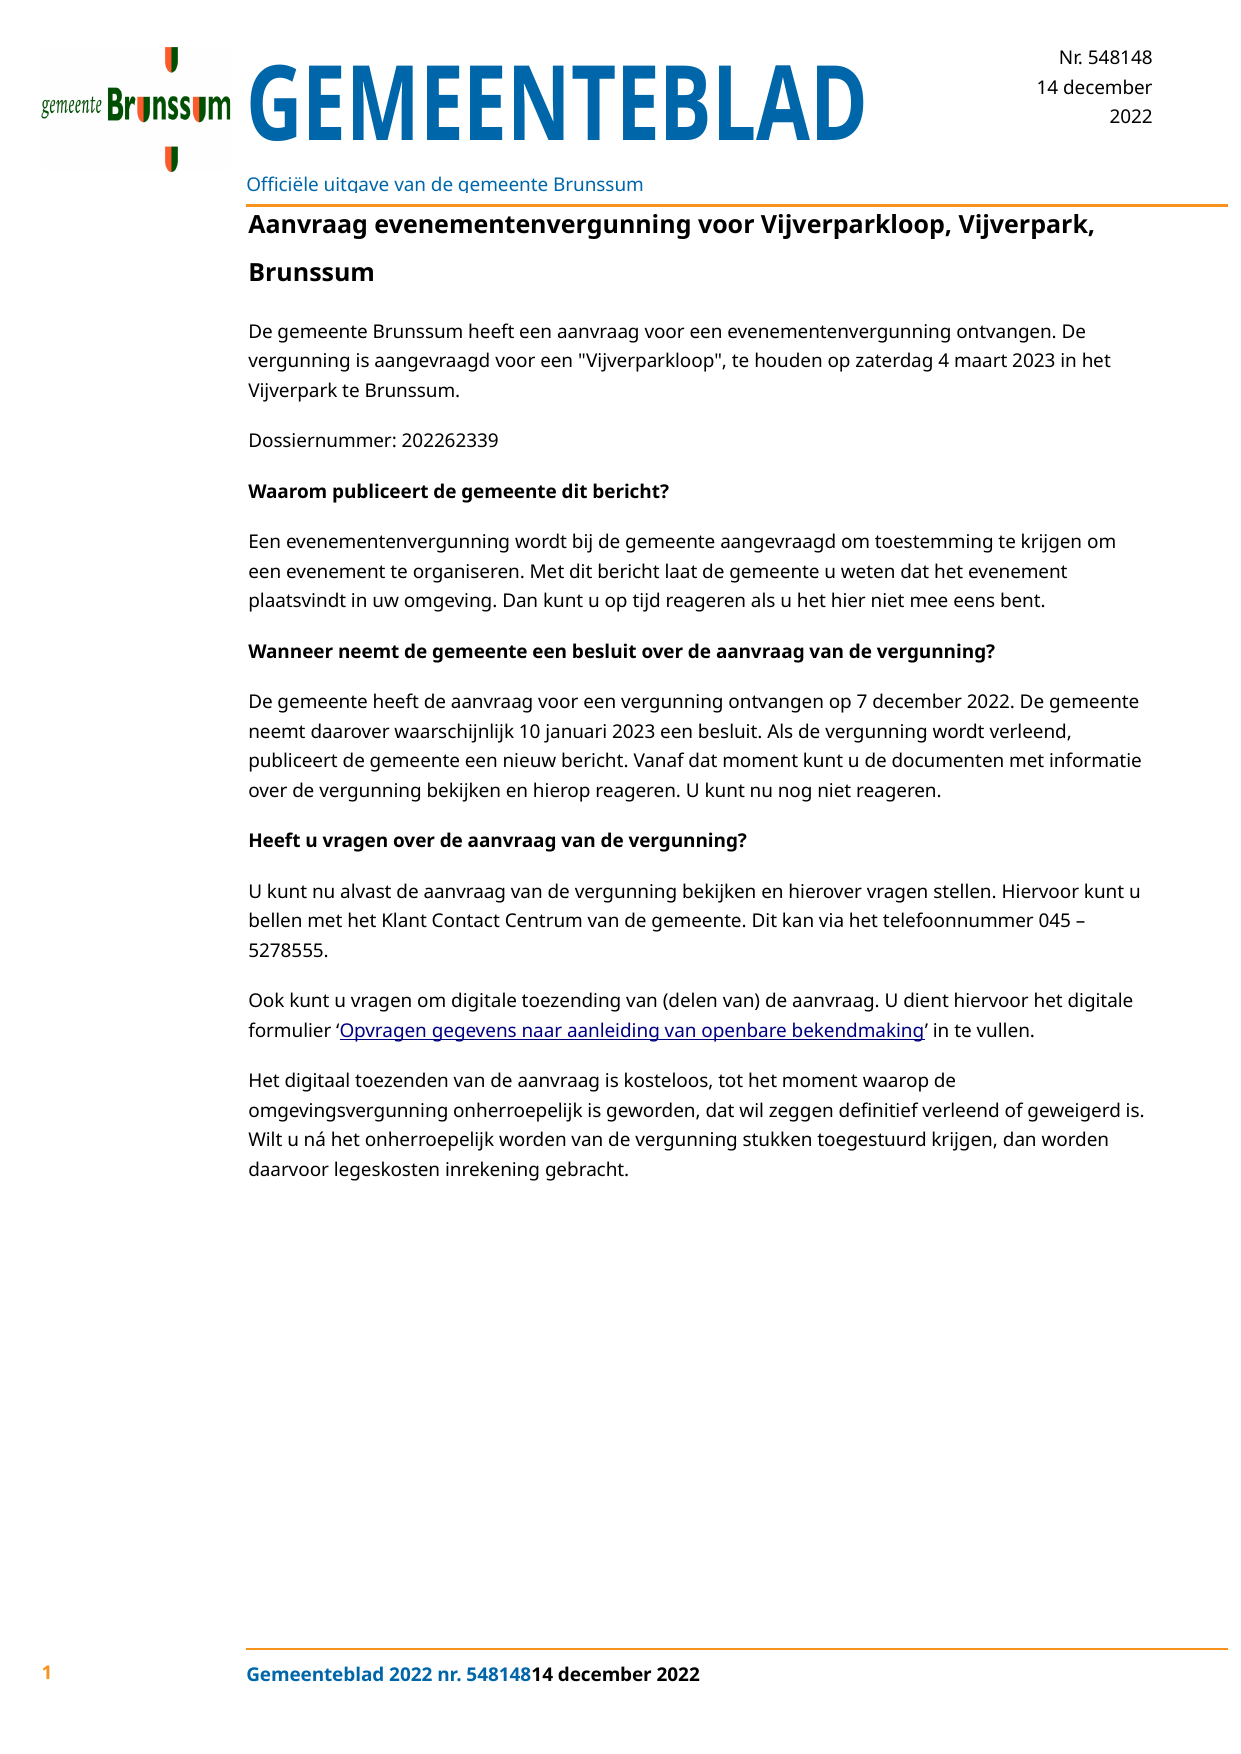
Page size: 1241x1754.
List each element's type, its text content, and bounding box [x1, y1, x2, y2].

picture [41, 47, 231, 172]
text Waarom publiceert de gemeente dit bericht? [248, 478, 1152, 504]
text U kunt nu alvast de aanvraag van de vergunning bekijken en hierover vragen stellen. Hiervoor kunt u bellen met het Klant Contact Centrum van de gemeente. Dit kan via het telefoonnummer 045 – 5278555. [248, 878, 1152, 963]
text Een evenementenvergunning wordt bij de gemeente aangevraagd om toestemming te krijgen om een evenement te organiseren. Met dit bericht laat de gemeente u weten dat het evenement plaatsvindt in uw omgeving. Dan kunt u op tijd reageren als u het hier niet mee eens bent. [248, 528, 1152, 613]
text De gemeente Brunssum heeft een aanvraag voor een evenementenvergunning ontvangen. De vergunning is aangevraagd voor een "Vijverparkloop", te houden op zaterdag 4 maart 2023 in het Vijverpark te Brunssum. [248, 318, 1152, 403]
text Het digitaal toezenden van de aanvraag is kosteloos, tot het moment waarop de omgevingsvergunning onherroepelijk is geworden, dat wil zeggen definitief verleend of geweigerd is. Wilt u ná het onherroepelijk worden van de vergunning stukken toegestuurd krijgen, dan worden daarvoor legeskosten inrekening gebracht. [248, 1067, 1152, 1182]
text Ook kunt u vragen om digitale toezending van (delen van) de aanvraag. U dient hiervoor het digitale formulier ‘Opvragen gegevens naar aanleiding van openbare bekendmaking’ in te vullen. [248, 987, 1152, 1043]
text Heeft u vragen over de aanvraag van de vergunning? [248, 827, 1152, 853]
text Dossiernummer: 202262339 [248, 427, 1152, 453]
text Wanneer neemt de gemeente een besluit over de aanvraag van de vergunning? [248, 638, 1152, 664]
text De gemeente heeft de aanvraag voor een vergunning ontvangen op 7 december 2022. De gemeente neemt daarover waarschijnlijk 10 januari 2023 een besluit. Als de vergunning wordt verleend, publiceert de gemeente een nieuw bericht. Vanaf dat moment kunt u de documenten met informatie over de vergunning bekijken en hierop reageren. U kunt nu nog niet reageren. [248, 688, 1152, 803]
text Aanvraag evenementenvergunning voor Vijverparkloop, Vijverpark, Brunssum [248, 207, 1152, 288]
